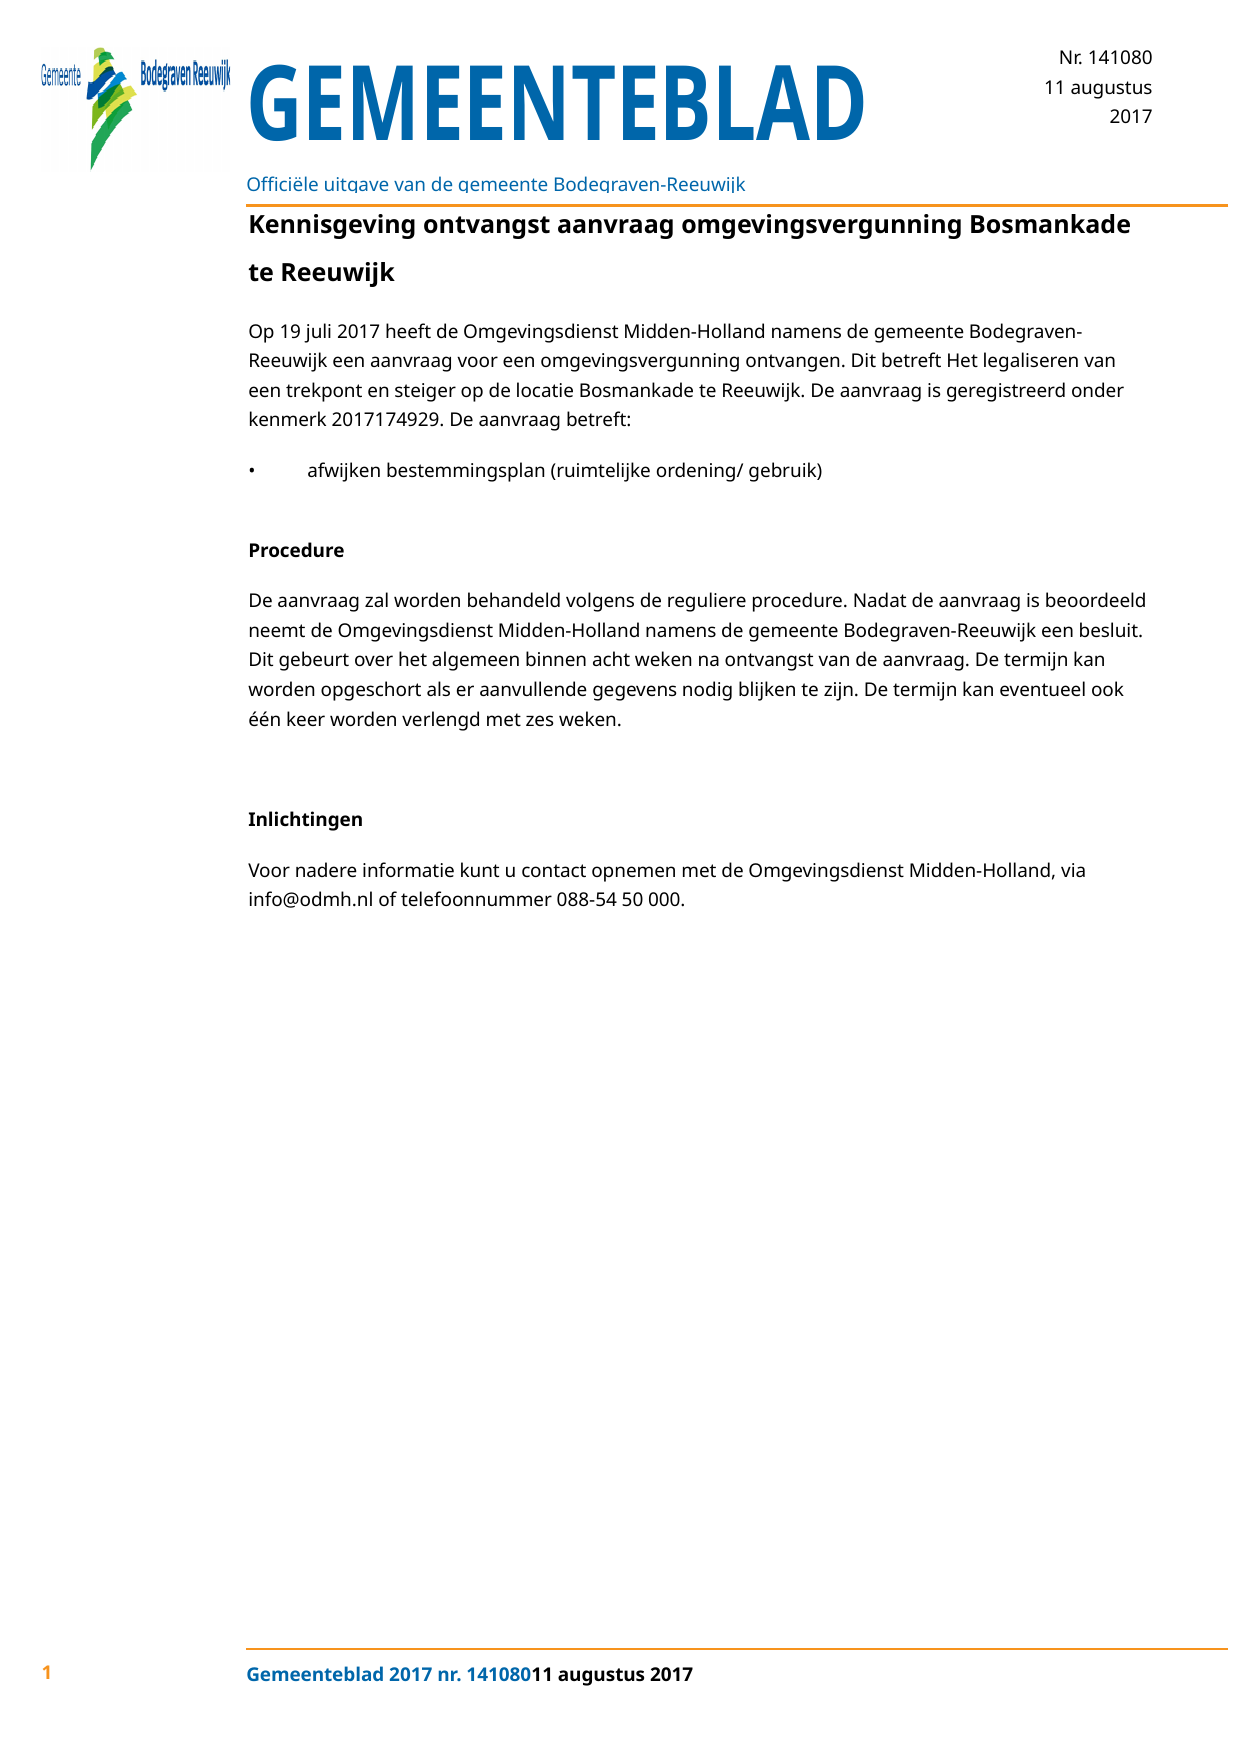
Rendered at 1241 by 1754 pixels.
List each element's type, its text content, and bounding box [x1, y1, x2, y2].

text Op 19 juli 2017 heeft de Omgevingsdienst Midden-Holland namens de gemeente Bodegraven-Reeuwijk een aanvraag voor een omgevingsvergunning ontvangen. Dit betreft Het legaliseren van een trekpont en steiger op de locatie Bosmankade te Reeuwijk. De aanvraag is geregistreerd onder kenmerk 2017174929. De aanvraag betreft: [248, 318, 1152, 432]
text Kennisgeving ontvangst aanvraag omgevingsvergunning Bosmankade te Reeuwijk [248, 207, 1152, 288]
text Inlichtingen [248, 807, 1152, 832]
list afwijken bestemmingsplan (ruimtelijke ordening/ gebruik) [248, 457, 1152, 483]
text Procedure [248, 537, 1152, 563]
text Voor nadere informatie kunt u contact opnemen met de Omgevingsdienst Midden-Holland, via info@odmh.nl of telefoonnummer 088-54 50 000. [248, 857, 1152, 912]
text De aanvraag zal worden behandeld volgens de reguliere procedure. Nadat de aanvraag is beoordeeld neemt de Omgevingsdienst Midden-Holland namens de gemeente Bodegraven-Reeuwijk een besluit. Dit gebeurt over het algemeen binnen acht weken na ontvangst van de aanvraag. De termijn kan worden opgeschort als er aanvullende gegevens nodig blijken te zijn. De termijn kan eventueel ook één keer worden verlengd met zes weken. [248, 587, 1152, 732]
picture [41, 47, 231, 172]
